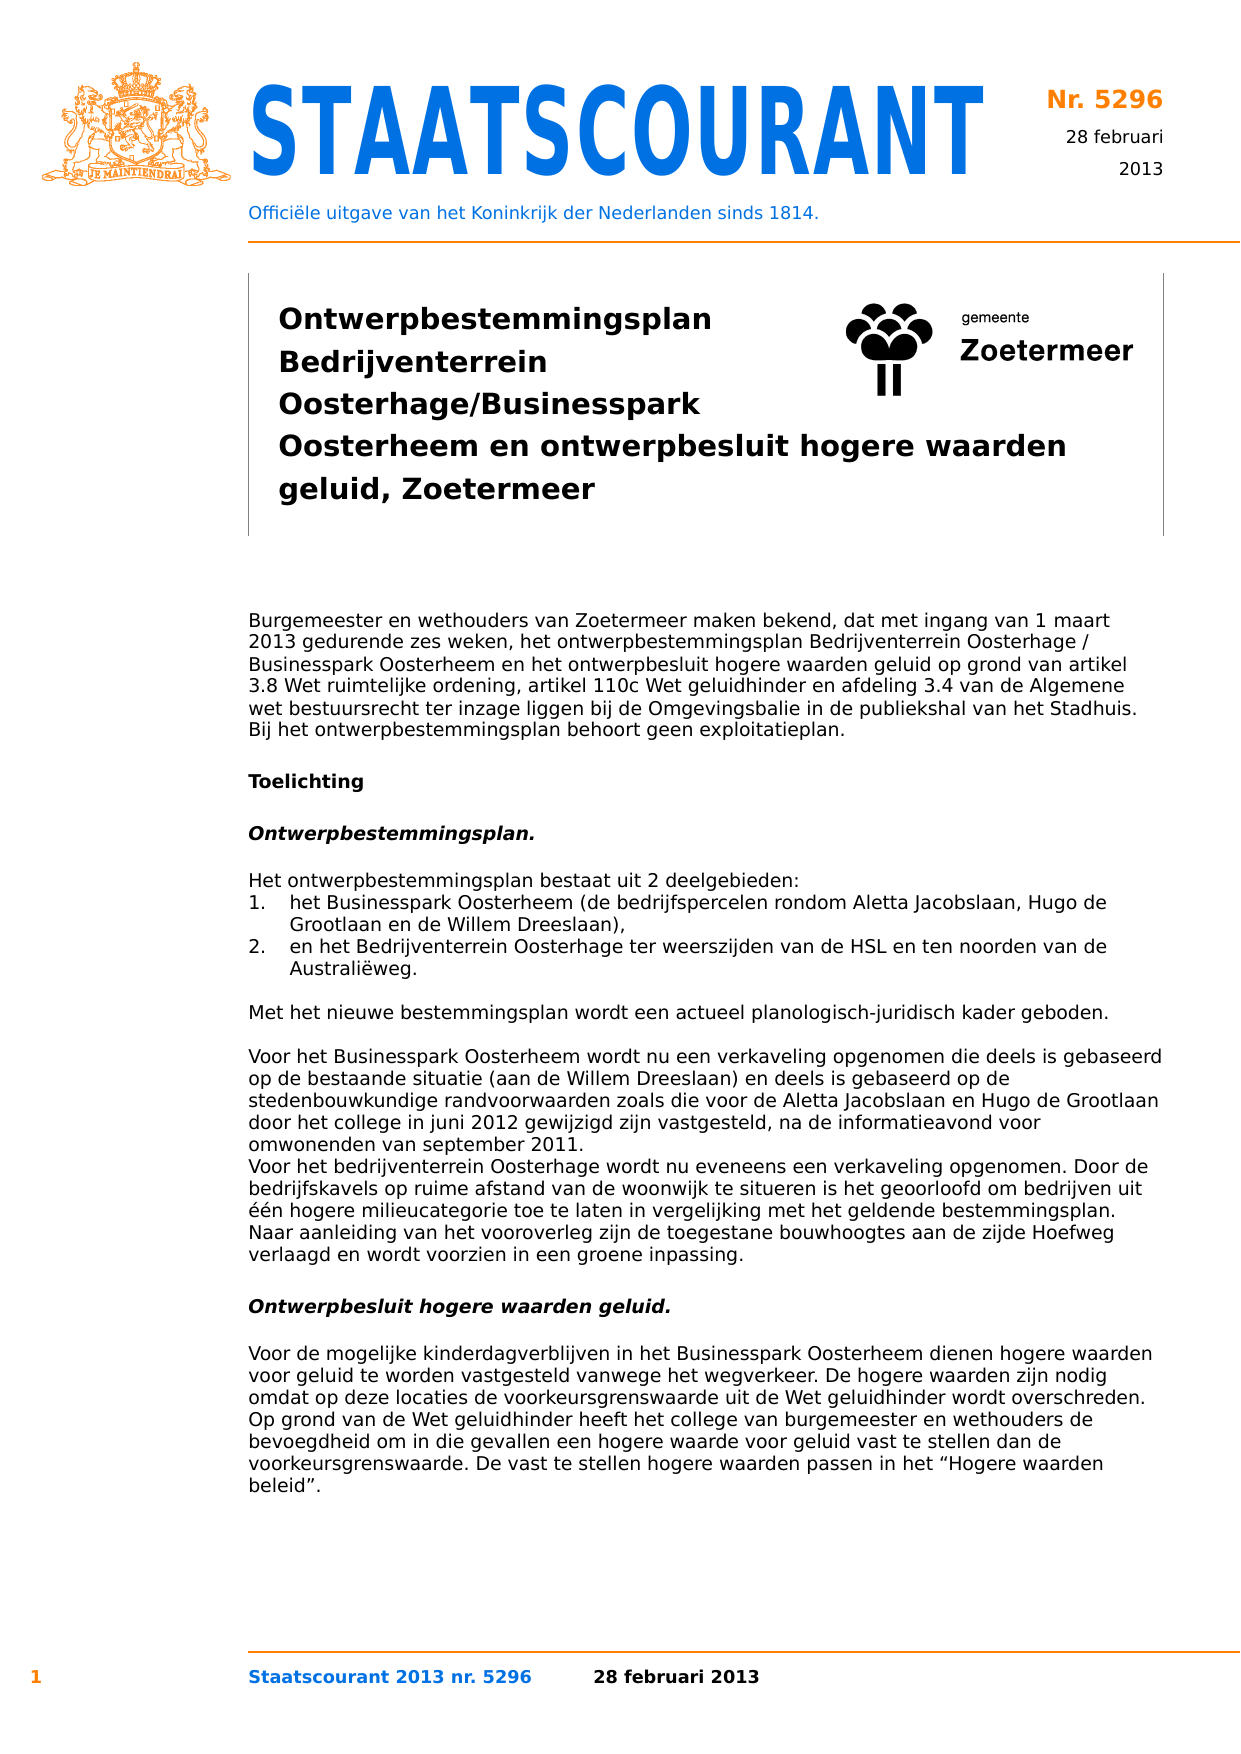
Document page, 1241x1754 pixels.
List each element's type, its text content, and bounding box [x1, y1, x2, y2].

subtitle Ontwerpbesluit hogere waarden geluid. [248, 1296, 1163, 1318]
text Burgemeester en wethouders van Zoetermeer maken bekend, dat met ingang van 1 maart 2013 gedurende zes weken, het ontwerpbestemmingsplan Bedrijventerrein Oosterhage / Businesspark Oosterheem en het ontwerpbesluit hogere waarden geluid op grond van artikel 3.8 Wet ruimtelijke ordening, artikel 110c Wet geluidhinder en afdeling 3.4 van de Algemene wet bestuursrecht ter inzage liggen bij de Omgevingsbalie in de publiekshal van het Stadhuis. Bij het ontwerpbestemmingsplan behoort geen exploitatieplan. [248, 609, 1163, 741]
text Voor het bedrijventerrein Oosterhage wordt nu eveneens een verkaveling opgenomen. Door de bedrijfskavels op ruime afstand van de woonwijk te situeren is het geoorloofd om bedrijven uit één hogere milieucategorie toe te laten in vergelijking met het geldende bestemmingsplan. Naar aanleiding van het vooroverleg zijn de toegestane bouwhoogtes aan de zijde Hoefweg verlaagd en wordt voorzien in een groene inpassing. [248, 1156, 1163, 1266]
text Het ontwerpbestemmingsplan bestaat uit 2 deelgebieden: [248, 870, 1163, 892]
picture [844, 302, 1134, 397]
table_header [25, 62, 248, 241]
text Voor het Businesspark Oosterheem wordt nu een verkaveling opgenomen die deels is gebaseerd op de bestaande situatie (aan de Willem Dreeslaan) en deels is gebaseerd op de stedenbouwkundige randvoorwaarden zoals die voor de Aletta Jacobslaan en Hugo de Grootlaan door het college in juni 2012 gewijzigd zijn vastgesteld, na de informatieavond voor omwonenden van september 2011. [248, 1046, 1163, 1156]
subtitle Ontwerpbestemmingsplan Bedrijventerrein Oosterhage/Businesspark Oosterheem en ontwerpbesluit hogere waarden geluid, Zoetermeer [249, 273, 1163, 536]
text Voor de mogelijke kinderdagverblijven in het Businesspark Oosterheem dienen hogere waarden voor geluid te worden vastgesteld vanwege het wegverkeer. De hogere waarden zijn nodig omdat op deze locaties de voorkeursgrenswaarde uit de Wet geluidhinder wordt overschreden. Op grond van de Wet geluidhinder heeft het college van burgemeester en wethouders de bevoegdheid om in die gevallen een hogere waarde voor geluid vast te stellen dan de voorkeursgrenswaarde. De vast te stellen hogere waarden passen in het “Hogere waarden beleid”. [248, 1343, 1163, 1497]
text 2. en het Bedrijventerrein Oosterhage ter weerszijden van de HSL en ten noorden van de Australiëweg. [248, 936, 1163, 980]
subtitle Toelichting [248, 771, 1163, 793]
table_header STAATSCOURANT [248, 62, 998, 203]
table_cell 2013 [998, 153, 1240, 203]
subtitle Ontwerpbestemmingsplan. [248, 823, 1163, 845]
text Met het nieuwe bestemmingsplan wordt een actueel planologisch-juridisch kader geboden. [248, 1002, 1163, 1024]
table_cell 28 februari [998, 121, 1240, 153]
table_header Nr. 5296 [998, 62, 1240, 121]
table_cell Officiële uitgave van het Koninkrijk der Nederlanden sinds 1814. [248, 203, 1240, 241]
text 1. het Businesspark Oosterheem (de bedrijfspercelen rondom Aletta Jacobslaan, Hugo de Grootlaan en de Willem Dreeslaan), [248, 892, 1163, 936]
picture [41, 62, 231, 186]
